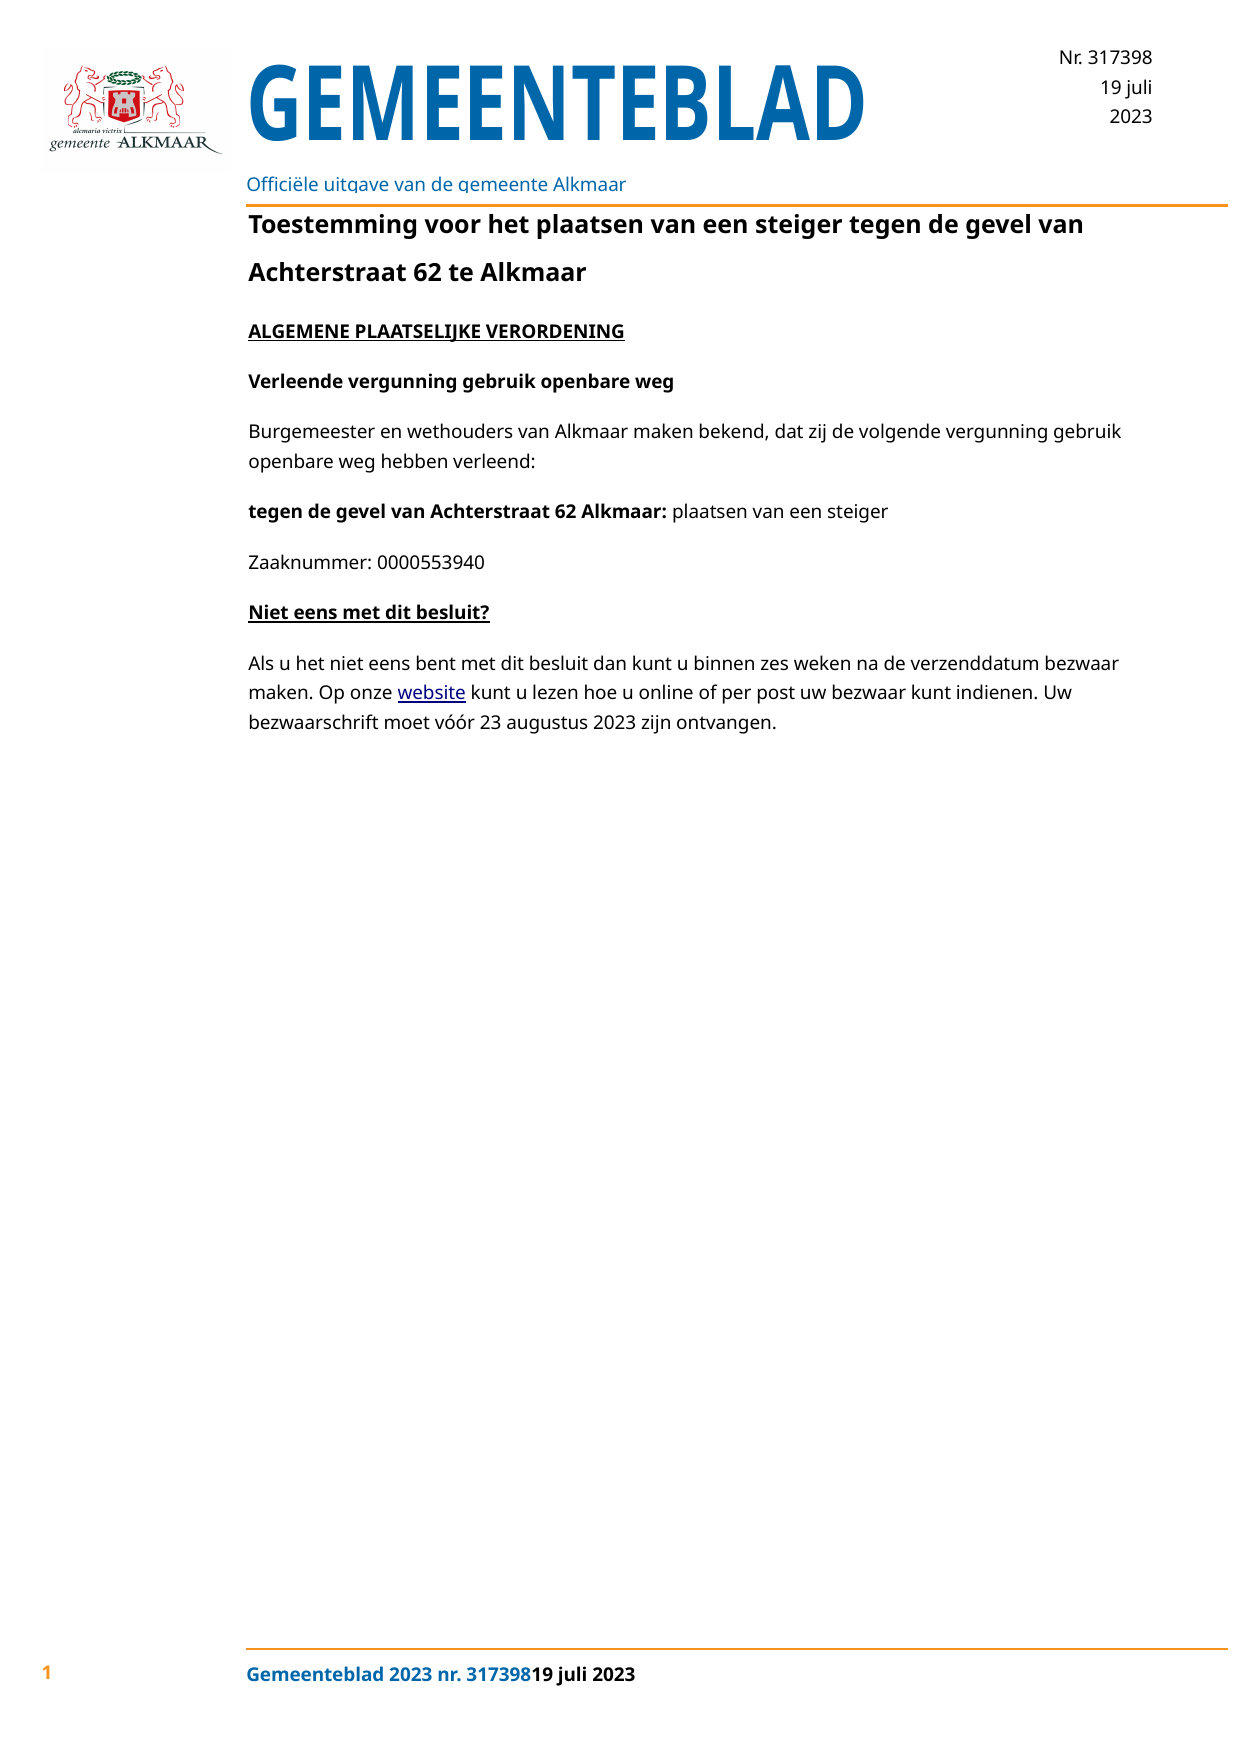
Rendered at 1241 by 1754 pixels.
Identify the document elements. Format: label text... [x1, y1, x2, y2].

text Niet eens met dit besluit? [248, 599, 1152, 625]
text Verleende vergunning gebruik openbare weg [248, 368, 1152, 394]
text ALGEMENE PLAATSELIJKE VERORDENING [248, 318, 1152, 344]
picture [41, 47, 231, 172]
text Toestemming voor het plaatsen van een steiger tegen de gevel van Achterstraat 62 te Alkmaar [248, 207, 1152, 288]
text Zaaknummer: 0000553940 [248, 549, 1152, 575]
text Als u het niet eens bent met dit besluit dan kunt u binnen zes weken na de verzenddatum bezwaar maken. Op onze website kunt u lezen hoe u online of per post uw bezwaar kunt indienen. Uw bezwaarschrift moet vóór 23 augustus 2023 zijn ontvangen. [248, 650, 1152, 735]
text Burgemeester en wethouders van Alkmaar maken bekend, dat zij de volgende vergunning gebruik openbare weg hebben verleend: [248, 419, 1152, 474]
text tegen de gevel van Achterstraat 62 Alkmaar: plaatsen van een steiger [248, 499, 1152, 524]
